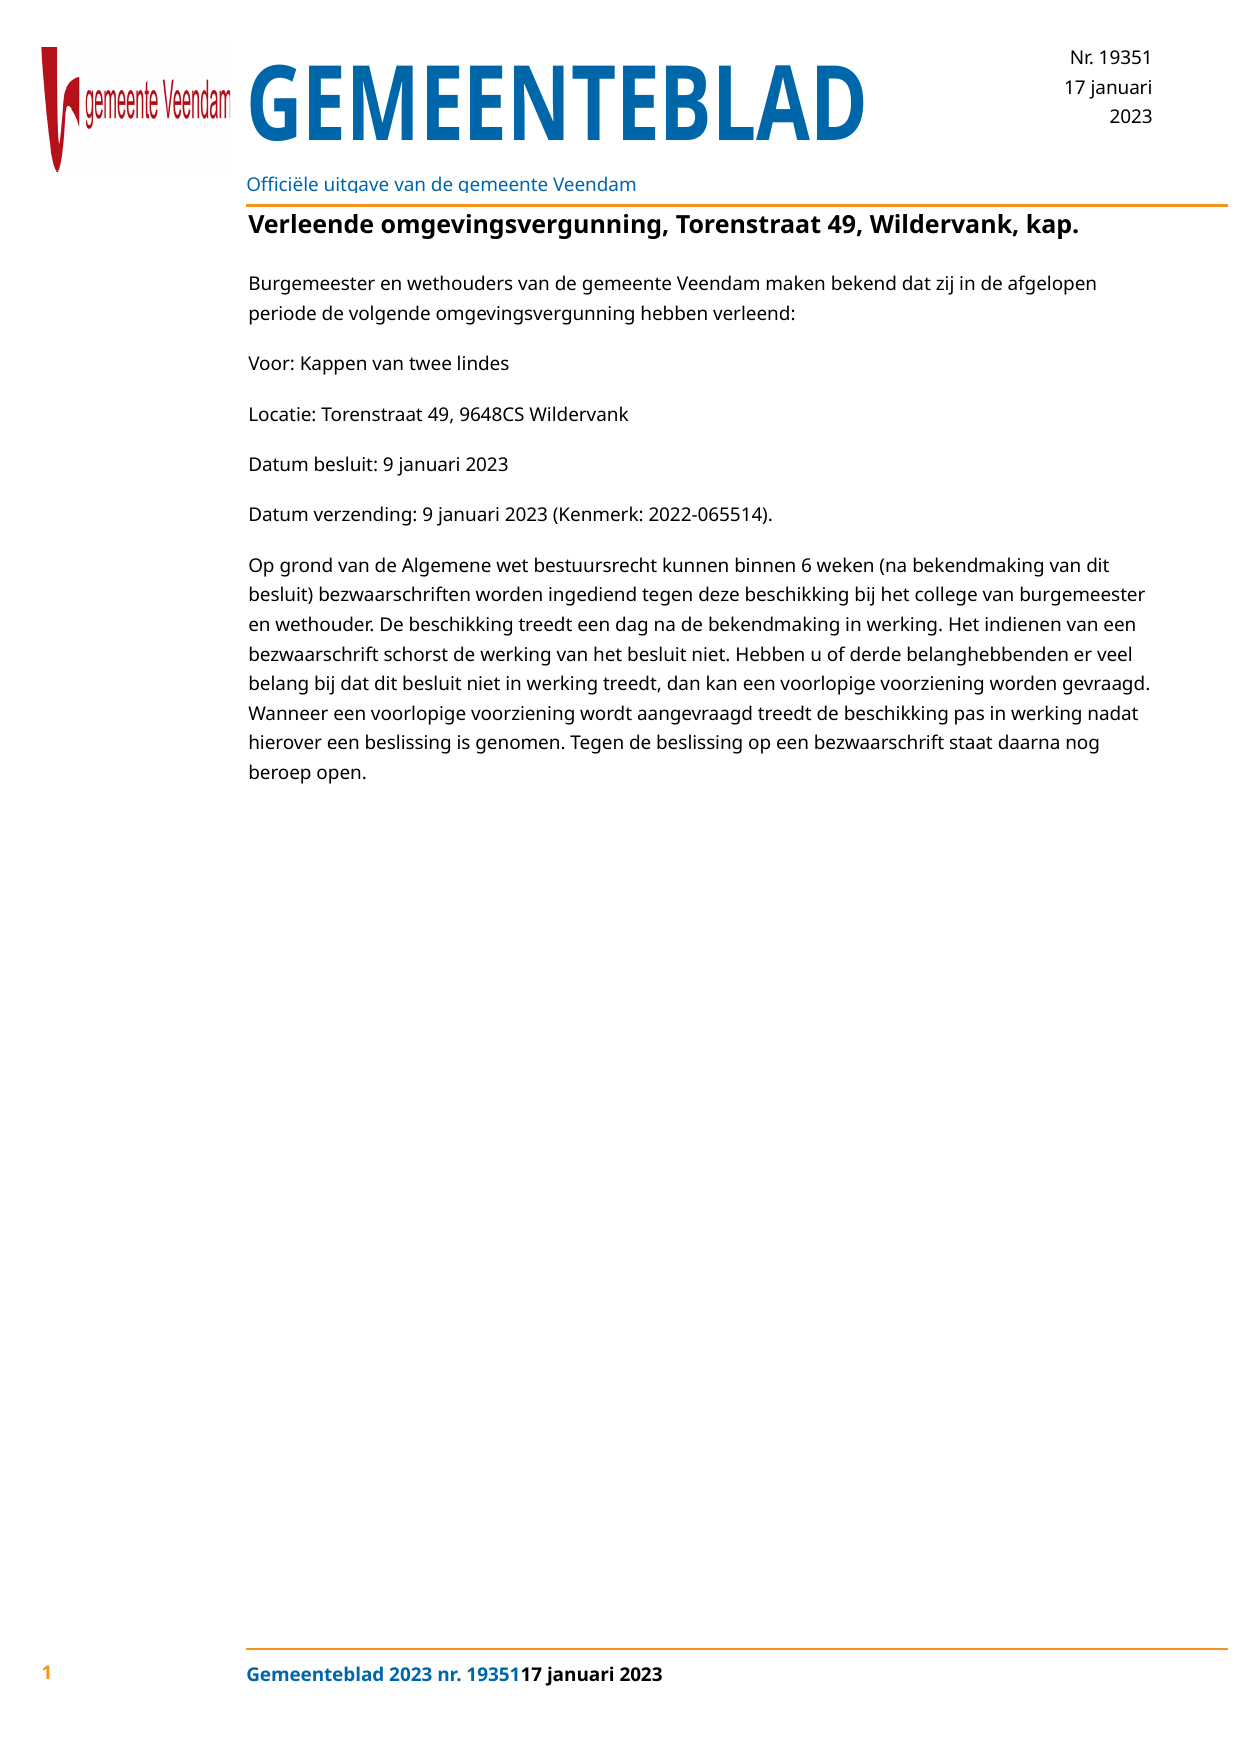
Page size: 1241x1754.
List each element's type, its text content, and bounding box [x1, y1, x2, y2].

text Datum besluit: 9 januari 2023 [248, 451, 1152, 477]
picture [41, 47, 231, 172]
text Op grond van de Algemene wet bestuursrecht kunnen binnen 6 weken (na bekendmaking van dit besluit) bezwaarschriften worden ingediend tegen deze beschikking bij het college van burgemeester en wethouder. De beschikking treedt een dag na de bekendmaking in werking. Het indienen van een bezwaarschrift schorst de werking van het besluit niet. Hebben u of derde belanghebbenden er veel belang bij dat dit besluit niet in werking treedt, dan kan een voorlopige voorziening worden gevraagd. Wanneer een voorlopige voorziening wordt aangevraagd treedt de beschikking pas in werking nadat hierover een beslissing is genomen. Tegen de beslissing op een bezwaarschrift staat daarna nog beroep open. [248, 552, 1152, 785]
text Datum verzending: 9 januari 2023 (Kenmerk: 2022-065514). [248, 502, 1152, 527]
text Verleende omgevingsvergunning, Torenstraat 49, Wildervank, kap. [248, 207, 1152, 241]
text Locatie: Torenstraat 49, 9648CS Wildervank [248, 401, 1152, 426]
text Burgemeester en wethouders van de gemeente Veendam maken bekend dat zij in de afgelopen periode de volgende omgevingsvergunning hebben verleend: [248, 270, 1152, 326]
text Voor: Kappen van twee lindes [248, 350, 1152, 376]
